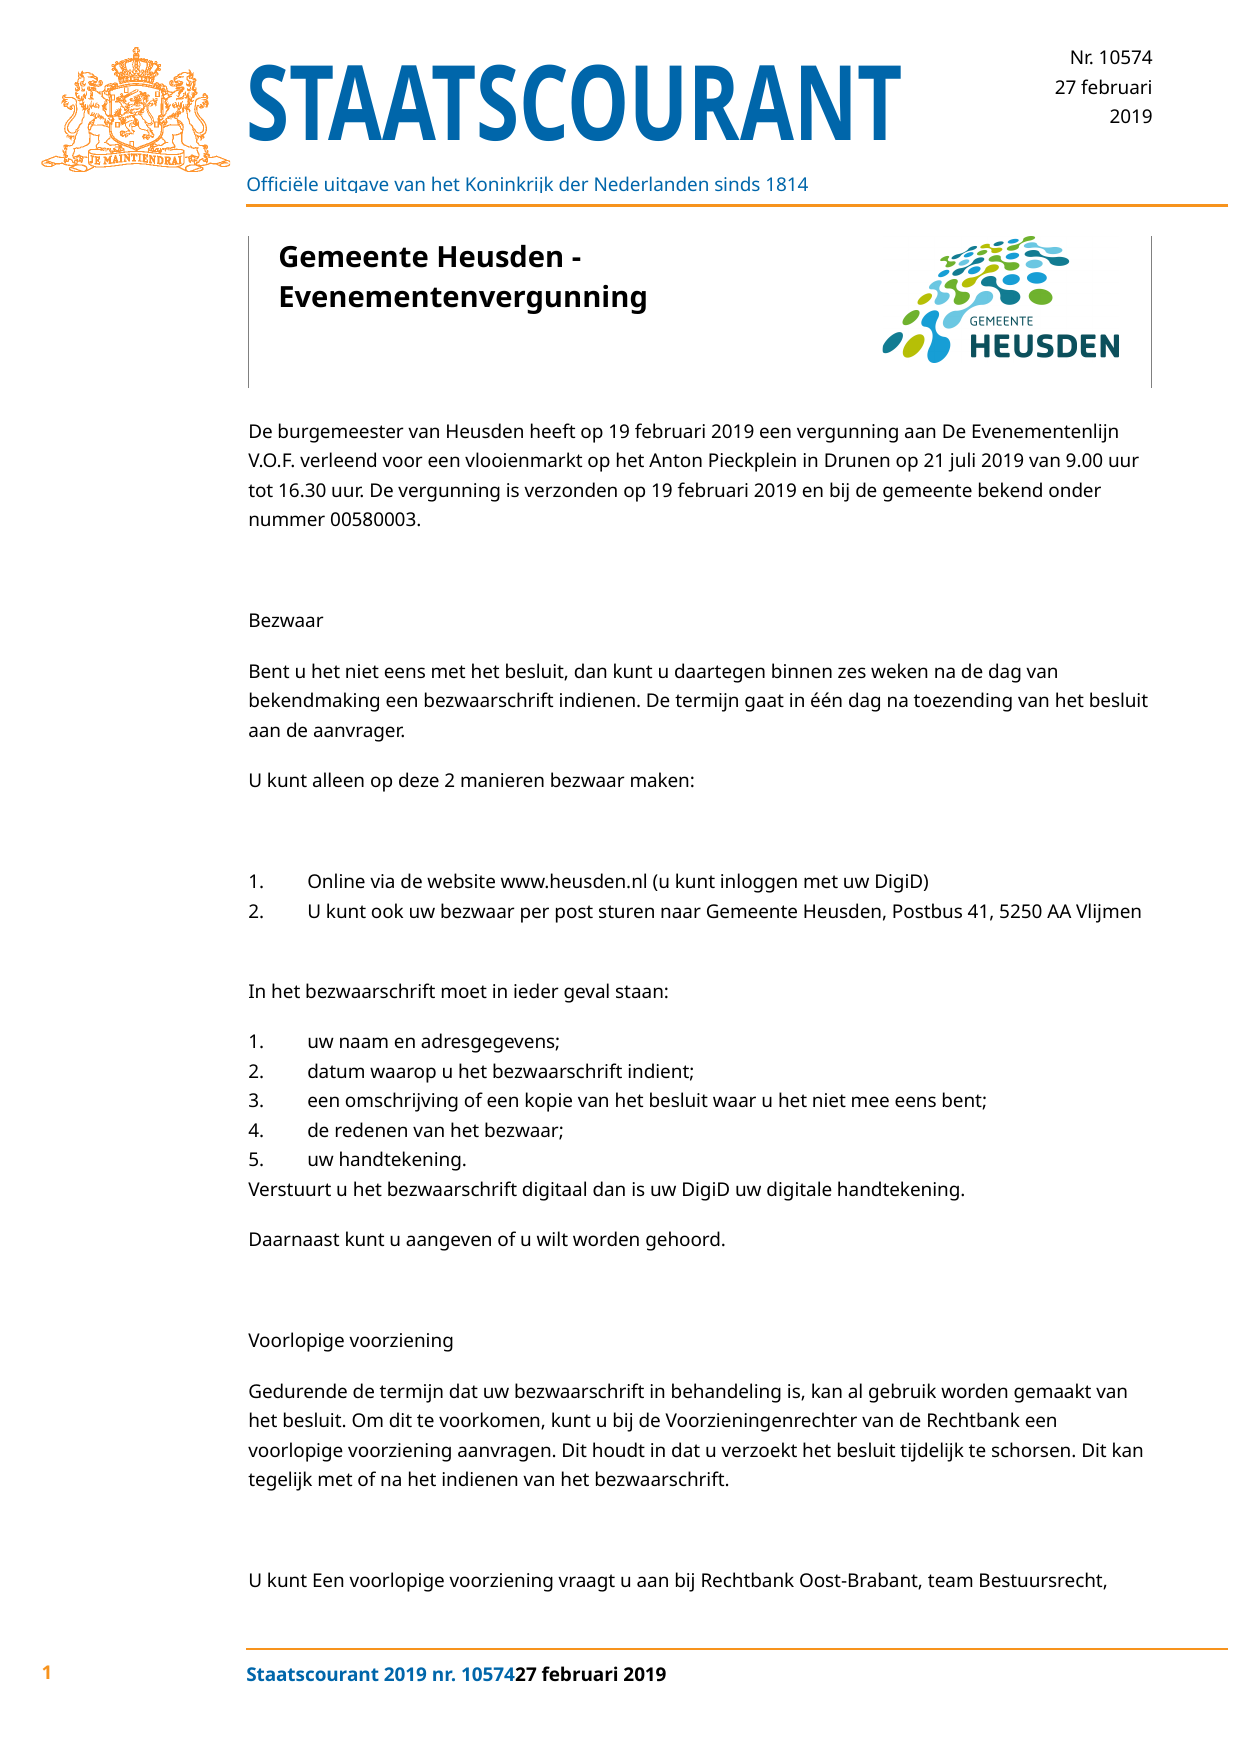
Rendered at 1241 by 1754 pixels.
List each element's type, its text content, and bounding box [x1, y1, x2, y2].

list uw handtekening. [248, 1147, 1152, 1172]
table_header [850, 236, 1151, 388]
text Bezwaar [248, 607, 1152, 633]
text Bent u het niet eens met het besluit, dan kunt u daartegen binnen zes weken na de dag van bekendmaking een bezwaarschrift indienen. De termijn gaat in één dag na toezending van het besluit aan de aanvrager. [248, 658, 1152, 743]
list U kunt ook uw bezwaar per post sturen naar Gemeente Heusden, Postbus 41, 5250 AA Vlijmen [248, 898, 1152, 923]
text In het bezwaarschrift moet in ieder geval staan: [248, 978, 1152, 1003]
table_header Gemeente Heusden - Evenementenvergunning [249, 236, 850, 388]
text De burgemeester van Heusden heeft op 19 februari 2019 een vergunning aan De Evenementenlijn V.O.F. verleend voor een vlooienmarkt op het Anton Pieckplein in Drunen op 21 juli 2019 van 9.00 uur tot 16.30 uur. De vergunning is verzonden op 19 februari 2019 en bij de gemeente bekend onder nummer 00580003. [248, 418, 1152, 532]
text U kunt alleen op deze 2 manieren bezwaar maken: [248, 767, 1152, 793]
list de redenen van het bezwaar; [248, 1117, 1152, 1143]
text Gedurende de termijn dat uw bezwaarschrift in behandeling is, kan al gebruik worden gemaakt van het besluit. Om dit te voorkomen, kunt u bij de Voorzieningenrechter van de Rechtbank een voorlopige voorziening aanvragen. Dit houdt in dat u verzoekt het besluit tijdelijk te schorsen. Dit kan tegelijk met of na het indienen van het bezwaarschrift. [248, 1378, 1152, 1492]
text Daarnaast kunt u aangeven of u wilt worden gehoord. [248, 1227, 1152, 1252]
list een omschrijving of een kopie van het besluit waar u het niet mee eens bent; [248, 1087, 1152, 1113]
picture [882, 236, 1119, 363]
picture [41, 47, 231, 172]
list Online via de website www.heusden.nl (u kunt inloggen met uw DigiD) [248, 868, 1152, 894]
list datum waarop u het bezwaarschrift indient; [248, 1058, 1152, 1083]
text U kunt Een voorlopige voorziening vraagt u aan bij Rechtbank Oost-Brabant, team Bestuursrecht, [248, 1567, 1152, 1593]
list uw naam en adresgegevens; [248, 1028, 1152, 1054]
text Verstuurt u het bezwaarschrift digitaal dan is uw DigiD uw digitale handtekening. [248, 1176, 1152, 1202]
text Voorlopige voorziening [248, 1327, 1152, 1353]
